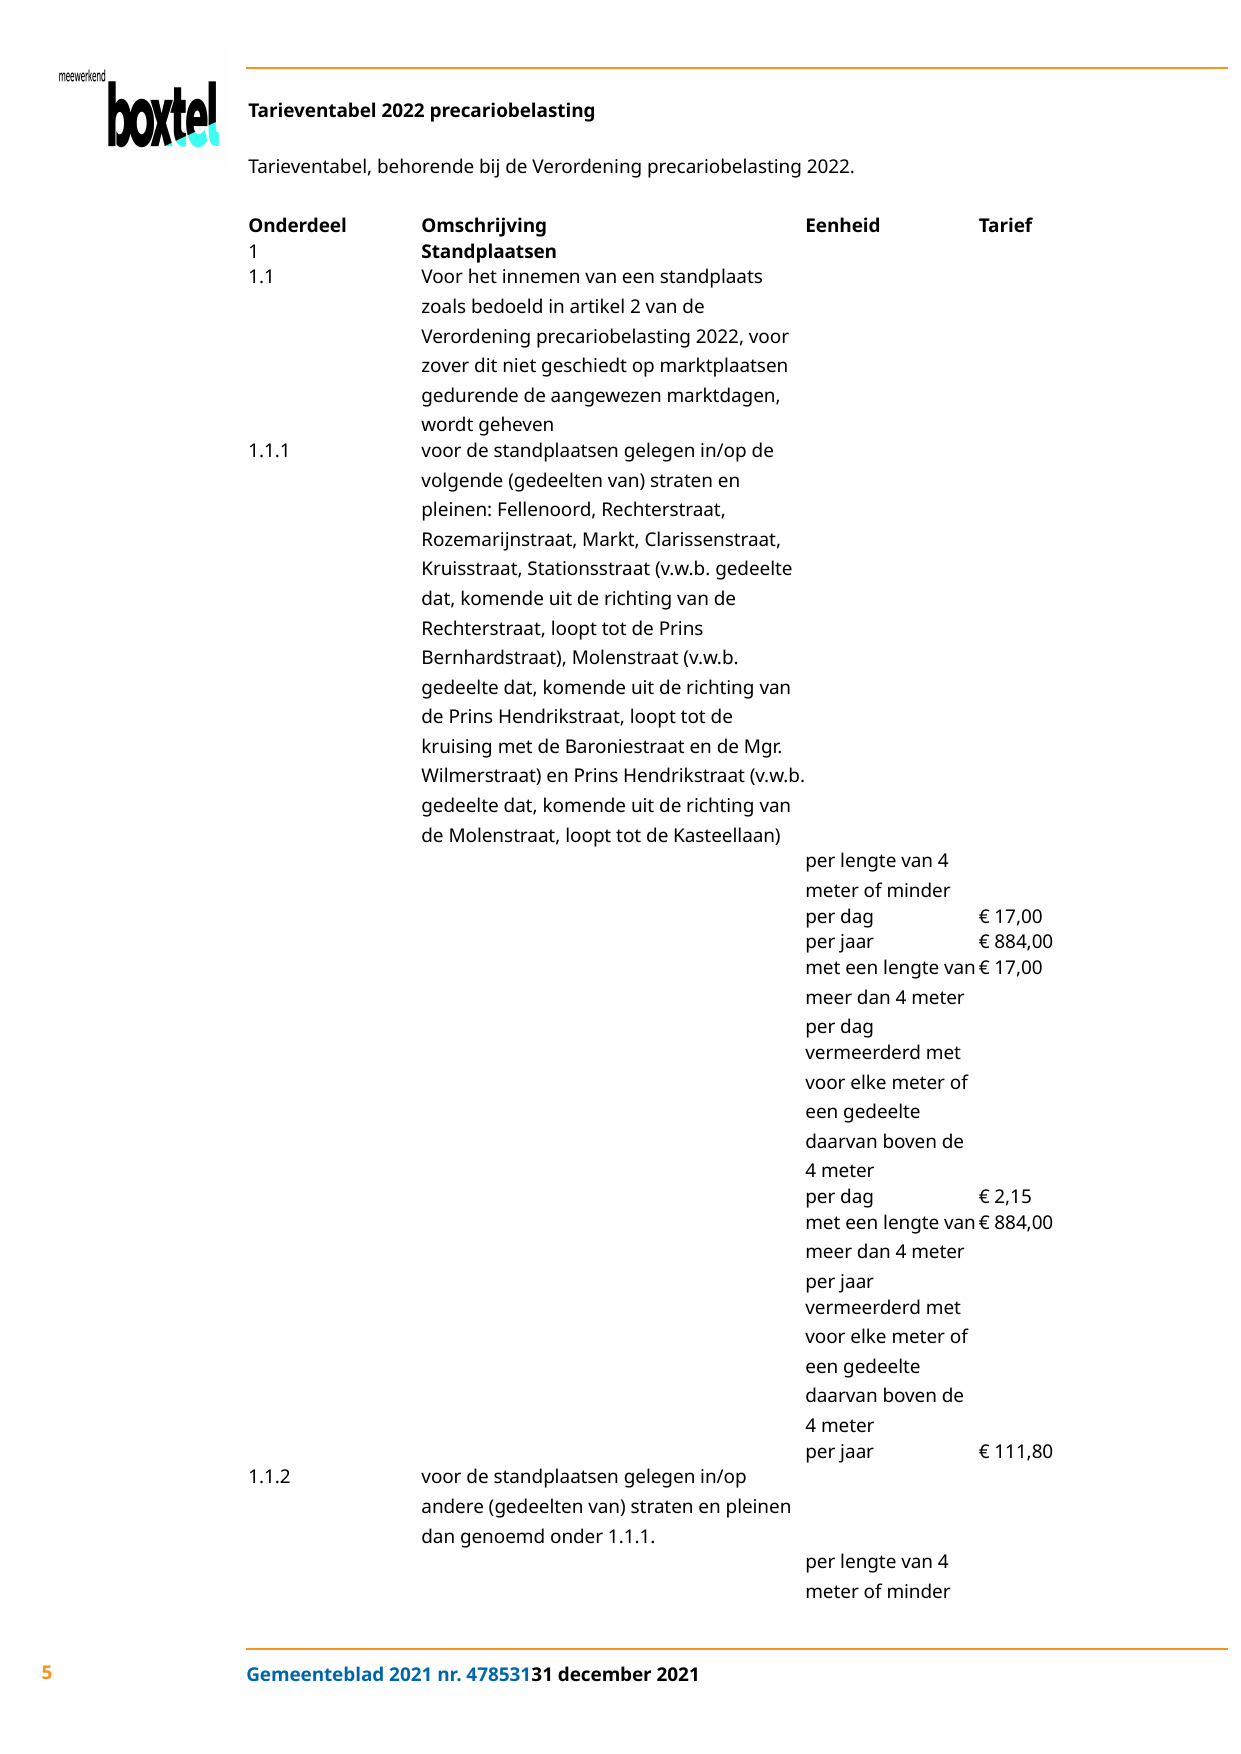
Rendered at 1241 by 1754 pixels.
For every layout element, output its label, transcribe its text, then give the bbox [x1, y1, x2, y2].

picture [41, 47, 231, 172]
table_cell per jaar [805, 1438, 978, 1464]
table_cell [805, 1464, 978, 1549]
table_cell [805, 437, 978, 848]
table_cell Voor het innemen van een standplaats zoals bedoeld in artikel 2 van de Verordening precariobelasting 2022, voor zover dit niet geschiedt op marktplaatsen gedurende de aangewezen marktdagen, wordt geheven [421, 264, 805, 437]
table_cell Standplaatsen [421, 238, 805, 264]
table_cell per dag [805, 1183, 978, 1209]
table_cell € 2,15 [979, 1183, 1152, 1209]
table_cell [979, 1039, 1152, 1183]
table_cell voor de standplaatsen gelegen in/op de volgende (gedeelten van) straten en pleinen: Fellenoord, Rechterstraat, Rozemarijnstraat, Markt, Clarissenstraat, Kruisstraat, Stationsstraat (v.w.b. gedeelte dat, komende uit de richting van de Rechterstraat, loopt tot de Prins Bernhardstraat), Molenstraat (v.w.b. gedeelte dat, komende uit de richting van de Prins Hendrikstraat, loopt tot de kruising met de Baroniestraat en de Mgr. Wilmerstraat) en Prins Hendrikstraat (v.w.b. gedeelte dat, komende uit de richting van de Molenstraat, loopt tot de Kasteellaan) [421, 437, 805, 848]
text Tarieventabel, behorende bij de Verordening precariobelasting 2022. [248, 153, 1152, 179]
table_cell [979, 1464, 1152, 1549]
table_cell vermeerderd met voor elke meter of een gedeelte daarvan boven de 4 meter [805, 1294, 978, 1438]
table_cell € 111,80 [979, 1438, 1152, 1464]
table_cell € 884,00 [979, 929, 1152, 954]
table_cell [979, 1294, 1152, 1438]
table_header Tarief [979, 212, 1152, 238]
table_cell [248, 954, 421, 1039]
table_cell [979, 264, 1152, 437]
table_cell [248, 1209, 421, 1294]
table_cell 1.1.1 [248, 437, 421, 848]
table_cell [421, 1039, 805, 1183]
table_cell € 17,00 [979, 954, 1152, 1039]
table_header Omschrijving [421, 212, 805, 238]
table_cell [421, 903, 805, 929]
table_cell [421, 954, 805, 1039]
table_cell per jaar [805, 929, 978, 954]
table_cell [248, 903, 421, 929]
table_cell [248, 929, 421, 954]
table_cell [805, 238, 978, 264]
table_cell [248, 848, 421, 903]
table_cell [979, 1549, 1152, 1604]
table_cell [979, 848, 1152, 903]
table_cell per lengte van 4 meter of minder [805, 1549, 978, 1604]
table_cell [421, 1183, 805, 1209]
table_cell met een lengte van meer dan 4 meter per dag [805, 954, 978, 1039]
table_header Eenheid [805, 212, 978, 238]
table_cell 1.1.2 [248, 1464, 421, 1549]
table_cell [979, 437, 1152, 848]
table_cell [248, 1183, 421, 1209]
table_cell met een lengte van meer dan 4 meter per jaar [805, 1209, 978, 1294]
table_cell vermeerderd met voor elke meter of een gedeelte daarvan boven de 4 meter [805, 1039, 978, 1183]
table_cell per lengte van 4 meter of minder [805, 848, 978, 903]
table_cell [421, 1209, 805, 1294]
table_cell € 17,00 [979, 903, 1152, 929]
table_cell [421, 1294, 805, 1438]
table_cell 1.1 [248, 264, 421, 437]
table_cell [248, 1549, 421, 1604]
table_cell € 884,00 [979, 1209, 1152, 1294]
table_cell voor de standplaatsen gelegen in/op andere (gedeelten van) straten en pleinen dan genoemd onder 1.1.1. [421, 1464, 805, 1549]
table_cell 1 [248, 238, 421, 264]
table_cell [248, 1294, 421, 1438]
table_cell [248, 1438, 421, 1464]
table_cell [421, 929, 805, 954]
table_header Onderdeel [248, 212, 421, 238]
table_cell per dag [805, 903, 978, 929]
text Tarieventabel 2022 precariobelasting [248, 95, 1152, 123]
table_cell [421, 848, 805, 903]
table_cell [421, 1438, 805, 1464]
table_cell [248, 1039, 421, 1183]
table_cell [979, 238, 1152, 264]
table_cell [421, 1549, 805, 1604]
table_cell [805, 264, 978, 437]
